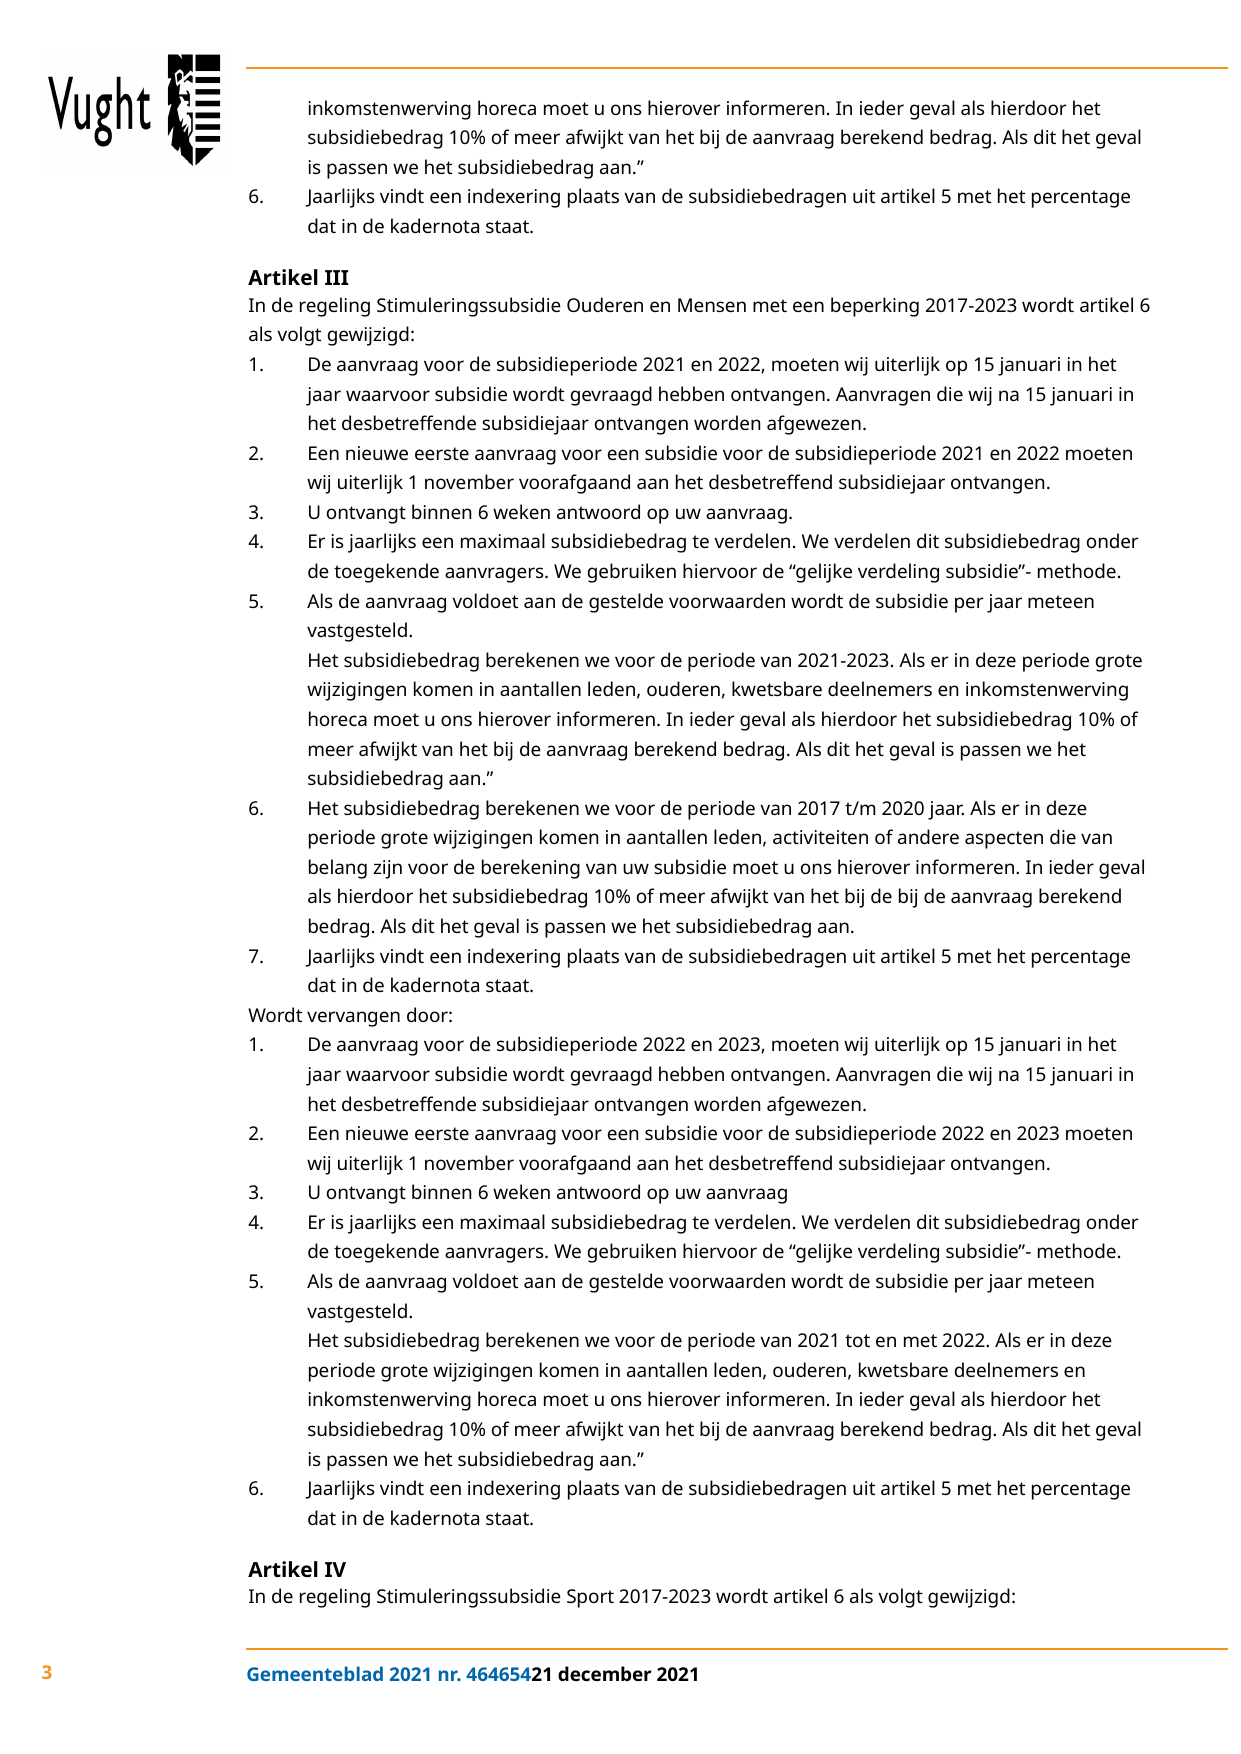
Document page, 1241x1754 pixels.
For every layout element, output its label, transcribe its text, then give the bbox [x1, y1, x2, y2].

list Het subsidiebedrag berekenen we voor de periode van 2021-2023. Als er in deze periode grote wijzigingen komen in aantallen leden, ouderen, kwetsbare deelnemers en inkomstenwerving horeca moet u ons hierover informeren. In ieder geval als hierdoor het subsidiebedrag 10% of meer afwijkt van het bij de aanvraag berekend bedrag. Als dit het geval is passen we het subsidiebedrag aan.” [248, 647, 1152, 791]
list inkomstenwerving horeca moet u ons hierover informeren. In ieder geval als hierdoor het subsidiebedrag 10% of meer afwijkt van het bij de aanvraag berekend bedrag. Als dit het geval is passen we het subsidiebedrag aan.” [248, 95, 1152, 180]
text Artikel IV [248, 1555, 1152, 1584]
list De aanvraag voor de subsidieperiode 2022 en 2023, moeten wij uiterlijk op 15 januari in het jaar waarvoor subsidie wordt gevraagd hebben ontvangen. Aanvragen die wij na 15 januari in het desbetreffende subsidiejaar ontvangen worden afgewezen. [248, 1032, 1152, 1116]
list Als de aanvraag voldoet aan de gestelde voorwaarden wordt de subsidie per jaar meteen vastgesteld. [248, 1268, 1152, 1323]
picture [41, 47, 231, 172]
list Jaarlijks vindt een indexering plaats van de subsidiebedragen uit artikel 5 met het percentage dat in de kadernota staat. [248, 943, 1152, 998]
list De aanvraag voor de subsidieperiode 2021 en 2022, moeten wij uiterlijk op 15 januari in het jaar waarvoor subsidie wordt gevraagd hebben ontvangen. Aanvragen die wij na 15 januari in het desbetreffende subsidiejaar ontvangen worden afgewezen. [248, 351, 1152, 436]
list Jaarlijks vindt een indexering plaats van de subsidiebedragen uit artikel 5 met het percentage dat in de kadernota staat. [248, 1475, 1152, 1531]
list Een nieuwe eerste aanvraag voor een subsidie voor de subsidieperiode 2022 en 2023 moeten wij uiterlijk 1 november voorafgaand aan het desbetreffend subsidiejaar ontvangen. [248, 1120, 1152, 1176]
text In de regeling Stimuleringssubsidie Ouderen en Mensen met een beperking 2017-2023 wordt artikel 6 als volgt gewijzigd: [248, 292, 1152, 347]
list U ontvangt binnen 6 weken antwoord op uw aanvraag [248, 1179, 1152, 1205]
text In de regeling Stimuleringssubsidie Sport 2017-2023 wordt artikel 6 als volgt gewijzigd: [248, 1584, 1152, 1609]
list Als de aanvraag voldoet aan de gestelde voorwaarden wordt de subsidie per jaar meteen vastgesteld. [248, 588, 1152, 643]
list Het subsidiebedrag berekenen we voor de periode van 2017 t/m 2020 jaar. Als er in deze periode grote wijzigingen komen in aantallen leden, activiteiten of andere aspecten die van belang zijn voor de berekening van uw subsidie moet u ons hierover informeren. In ieder geval als hierdoor het subsidiebedrag 10% of meer afwijkt van het bij de bij de aanvraag berekend bedrag. Als dit het geval is passen we het subsidiebedrag aan. [248, 795, 1152, 939]
list Er is jaarlijks een maximaal subsidiebedrag te verdelen. We verdelen dit subsidiebedrag onder de toegekende aanvragers. We gebruiken hiervoor de “gelijke verdeling subsidie”- methode. [248, 529, 1152, 584]
text Artikel III [248, 263, 1152, 292]
text Wordt vervangen door: [248, 1002, 1152, 1028]
list U ontvangt binnen 6 weken antwoord op uw aanvraag. [248, 499, 1152, 525]
list Het subsidiebedrag berekenen we voor de periode van 2021 tot en met 2022. Als er in deze periode grote wijzigingen komen in aantallen leden, ouderen, kwetsbare deelnemers en inkomstenwerving horeca moet u ons hierover informeren. In ieder geval als hierdoor het subsidiebedrag 10% of meer afwijkt van het bij de aanvraag berekend bedrag. Als dit het geval is passen we het subsidiebedrag aan.” [248, 1327, 1152, 1471]
list Er is jaarlijks een maximaal subsidiebedrag te verdelen. We verdelen dit subsidiebedrag onder de toegekende aanvragers. We gebruiken hiervoor de “gelijke verdeling subsidie”- methode. [248, 1209, 1152, 1264]
list Een nieuwe eerste aanvraag voor een subsidie voor de subsidieperiode 2021 en 2022 moeten wij uiterlijk 1 november voorafgaand aan het desbetreffend subsidiejaar ontvangen. [248, 440, 1152, 495]
list Jaarlijks vindt een indexering plaats van de subsidiebedragen uit artikel 5 met het percentage dat in de kadernota staat. [248, 183, 1152, 239]
